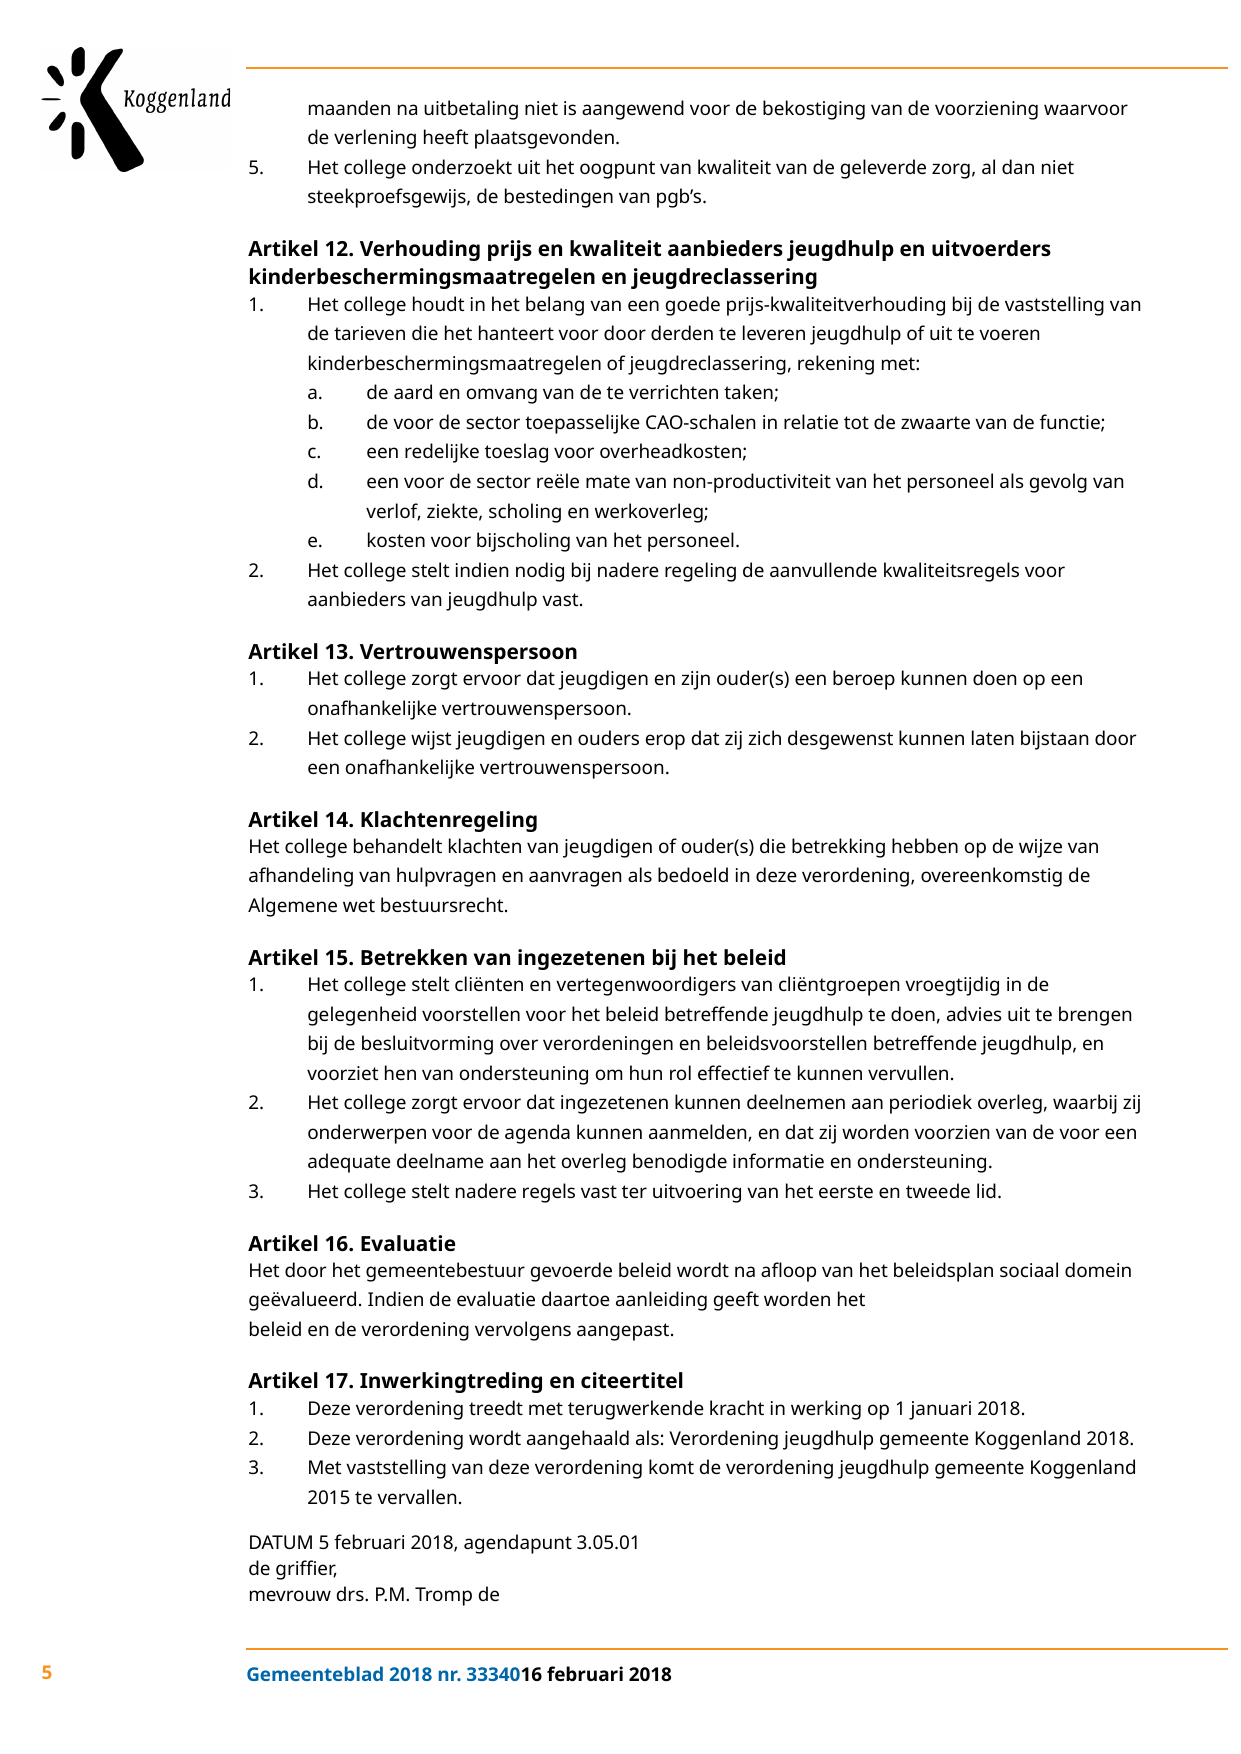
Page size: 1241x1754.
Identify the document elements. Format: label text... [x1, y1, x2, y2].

text mevrouw drs. P.M. Tromp de [248, 1581, 1152, 1607]
list de voor de sector toepasselijke CAO-schalen in relatie tot de zwaarte van de functie; [307, 409, 1152, 435]
text DATUM 5 februari 2018, agendapunt 3.05.01 [248, 1529, 1152, 1555]
text beleid en de verordening vervolgens aangepast. [248, 1316, 1152, 1342]
text Artikel 14. Klachtenregeling [248, 805, 1152, 833]
text Artikel 13. Vertrouwenspersoon [248, 637, 1152, 666]
list Deze verordening wordt aangehaald als: Verordening jeugdhulp gemeente Koggenland 2018. [248, 1425, 1152, 1450]
list maanden na uitbetaling niet is aangewend voor de bekostiging van de voorziening waarvoor de verlening heeft plaatsgevonden. [248, 95, 1152, 150]
list Het college onderzoekt uit het oogpunt van kwaliteit van de geleverde zorg, al dan niet steekproefsgewijs, de bestedingen van pgb’s. [248, 154, 1152, 209]
text Artikel 16. Evaluatie [248, 1229, 1152, 1257]
list Het college houdt in het belang van een goede prijs-kwaliteitverhouding bij de vaststelling van de tarieven die het hanteert voor door derden te leveren jeugdhulp of uit te voeren kinderbeschermingsmaatregelen of jeugdreclassering, rekening met: [248, 291, 1152, 376]
list Het college stelt indien nodig bij nadere regeling de aanvullende kwaliteitsregels voor aanbieders van jeugdhulp vast. [248, 557, 1152, 612]
list een redelijke toeslag voor overheadkosten; [307, 439, 1152, 464]
text Artikel 12. Verhouding prijs en kwaliteit aanbieders jeugdhulp en uitvoerders kinderbeschermingsmaatregelen en jeugdreclassering [248, 234, 1152, 291]
list Het college stelt nadere regels vast ter uitvoering van het eerste en tweede lid. [248, 1178, 1152, 1204]
picture [41, 47, 231, 172]
list de aard en omvang van de te verrichten taken; [307, 379, 1152, 405]
list een voor de sector reële mate van non-productiviteit van het personeel als gevolg van verlof, ziekte, scholing en werkoverleg; [307, 468, 1152, 524]
text Het college behandelt klachten van jeugdigen of ouder(s) die betrekking hebben op de wijze van afhandeling van hulpvragen en aanvragen als bedoeld in deze verordening, overeenkomstig de Algemene wet bestuursrecht. [248, 833, 1152, 918]
list Het college wijst jeugdigen en ouders erop dat zij zich desgewenst kunnen laten bijstaan door een onafhankelijke vertrouwenspersoon. [248, 725, 1152, 780]
text Het door het gemeentebestuur gevoerde beleid wordt na afloop van het beleidsplan sociaal domein geëvalueerd. Indien de evaluatie daartoe aanleiding geeft worden het [248, 1257, 1152, 1312]
list Deze verordening treedt met terugwerkende kracht in werking op 1 januari 2018. [248, 1395, 1152, 1421]
list Het college zorgt ervoor dat ingezetenen kunnen deelnemen aan periodiek overleg, waarbij zij onderwerpen voor de agenda kunnen aanmelden, en dat zij worden voorzien van de voor een adequate deelname aan het overleg benodigde informatie en ondersteuning. [248, 1089, 1152, 1174]
text Artikel 15. Betrekken van ingezetenen bij het beleid [248, 943, 1152, 971]
list Het college zorgt ervoor dat jeugdigen en zijn ouder(s) een beroep kunnen doen op een onafhankelijke vertrouwenspersoon. [248, 666, 1152, 721]
list kosten voor bijscholing van het personeel. [307, 527, 1152, 553]
text de griffier, [248, 1555, 1152, 1581]
text Artikel 17. Inwerkingtreding en citeertitel [248, 1367, 1152, 1395]
list Met vaststelling van deze verordening komt de verordening jeugdhulp gemeente Koggenland 2015 te vervallen. [248, 1454, 1152, 1509]
list Het college stelt cliënten en vertegenwoordigers van cliëntgroepen vroegtijdig in de gelegenheid voorstellen voor het beleid betreffende jeugdhulp te doen, advies uit te brengen bij de besluitvorming over verordeningen en beleidsvoorstellen betreffende jeugdhulp, en voorziet hen van ondersteuning om hun rol effectief te kunnen vervullen. [248, 971, 1152, 1086]
